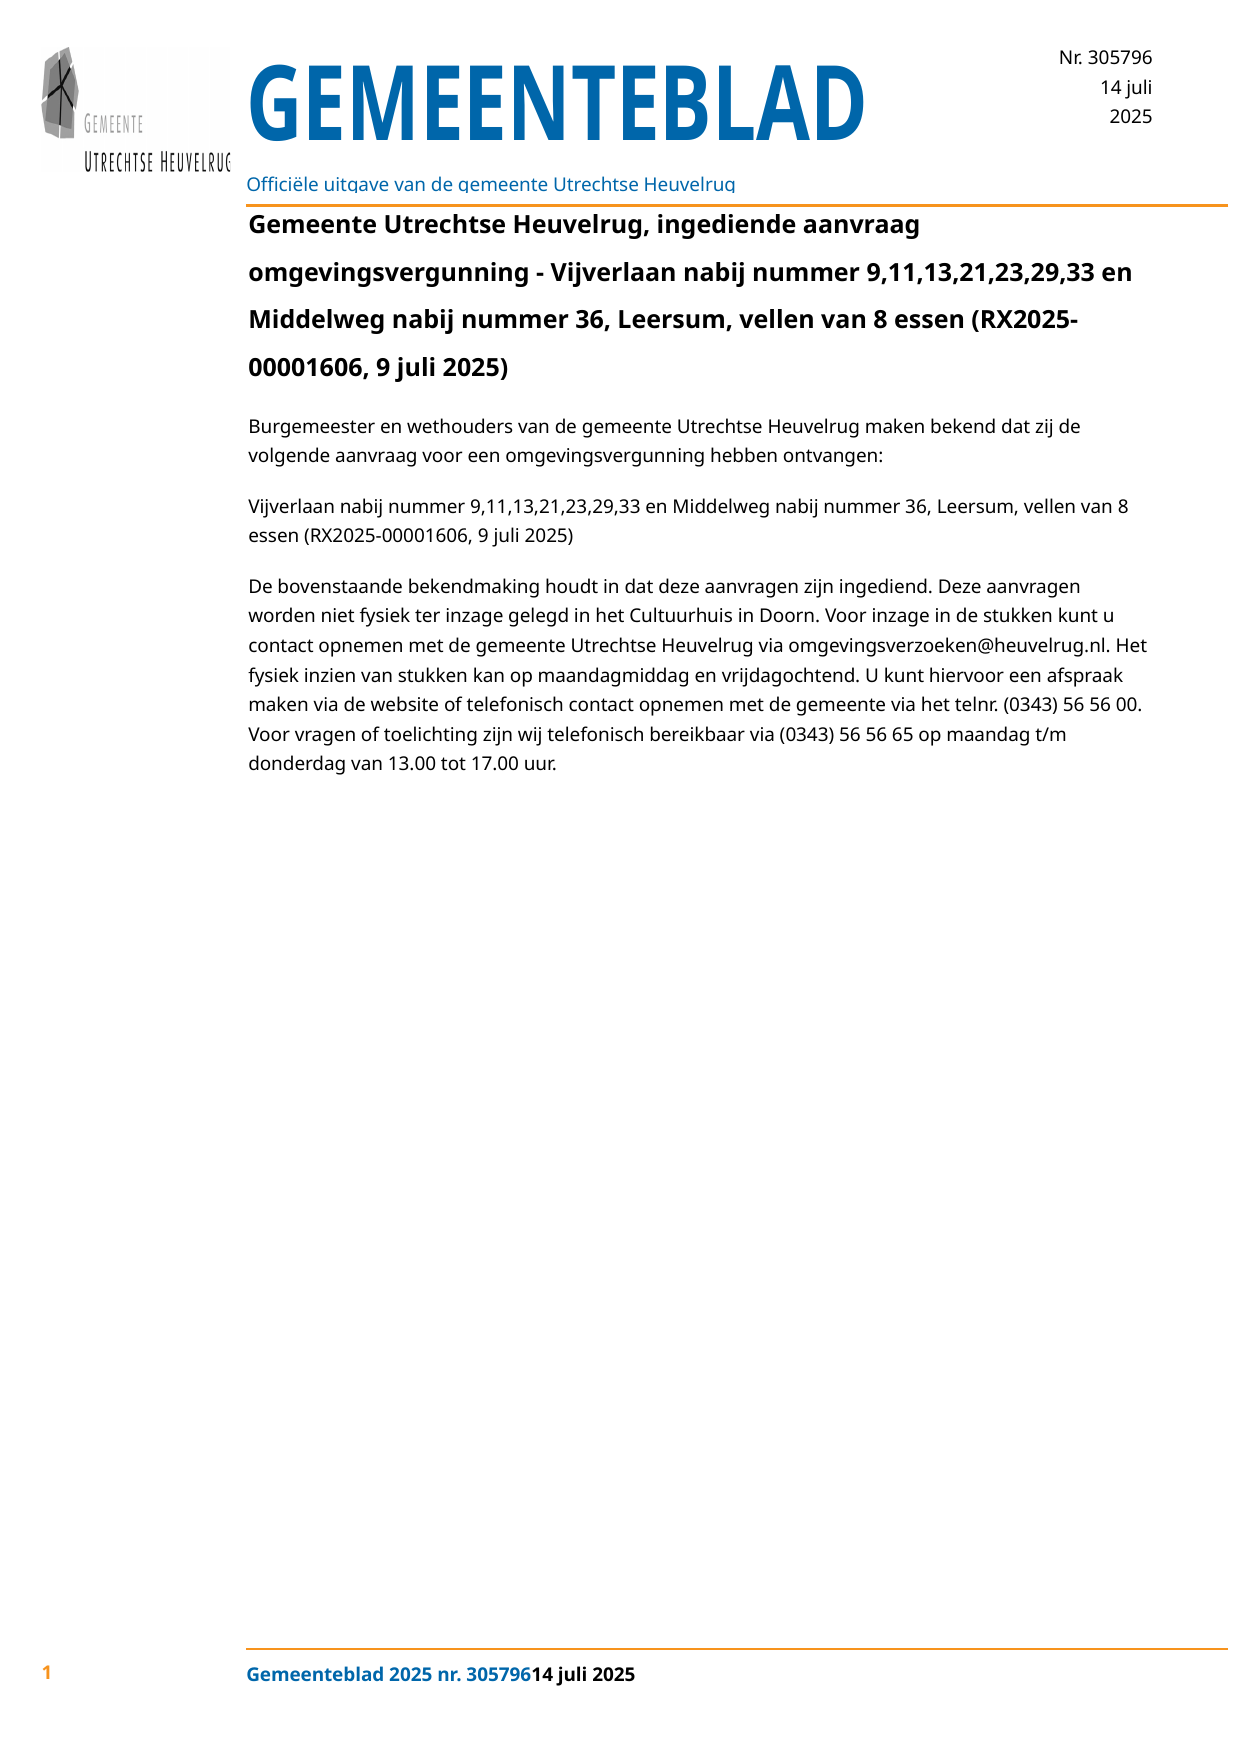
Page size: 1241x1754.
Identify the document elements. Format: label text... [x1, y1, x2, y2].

text Gemeente Utrechtse Heuvelrug, ingediende aanvraag omgevingsvergunning - Vijverlaan nabij nummer 9,11,13,21,23,29,33 en Middelweg nabij nummer 36, Leersum, vellen van 8 essen (RX2025-00001606, 9 juli 2025) [248, 207, 1152, 384]
text Burgemeester en wethouders van de gemeente Utrechtse Heuvelrug maken bekend dat zij de volgende aanvraag voor een omgevingsvergunning hebben ontvangen: [248, 413, 1152, 468]
picture [41, 47, 231, 172]
text Vijverlaan nabij nummer 9,11,13,21,23,29,33 en Middelweg nabij nummer 36, Leersum, vellen van 8 essen (RX2025-00001606, 9 juli 2025) [248, 493, 1152, 548]
text De bovenstaande bekendmaking houdt in dat deze aanvragen zijn ingediend. Deze aanvragen worden niet fysiek ter inzage gelegd in het Cultuurhuis in Doorn. Voor inzage in de stukken kunt u contact opnemen met de gemeente Utrechtse Heuvelrug via omgevingsverzoeken@heuvelrug.nl. Het fysiek inzien van stukken kan op maandagmiddag en vrijdagochtend. U kunt hiervoor een afspraak maken via de website of telefonisch contact opnemen met de gemeente via het telnr. (0343) 56 56 00. Voor vragen of toelichting zijn wij telefonisch bereikbaar via (0343) 56 56 65 op maandag t/m donderdag van 13.00 tot 17.00 uur. [248, 573, 1152, 776]
